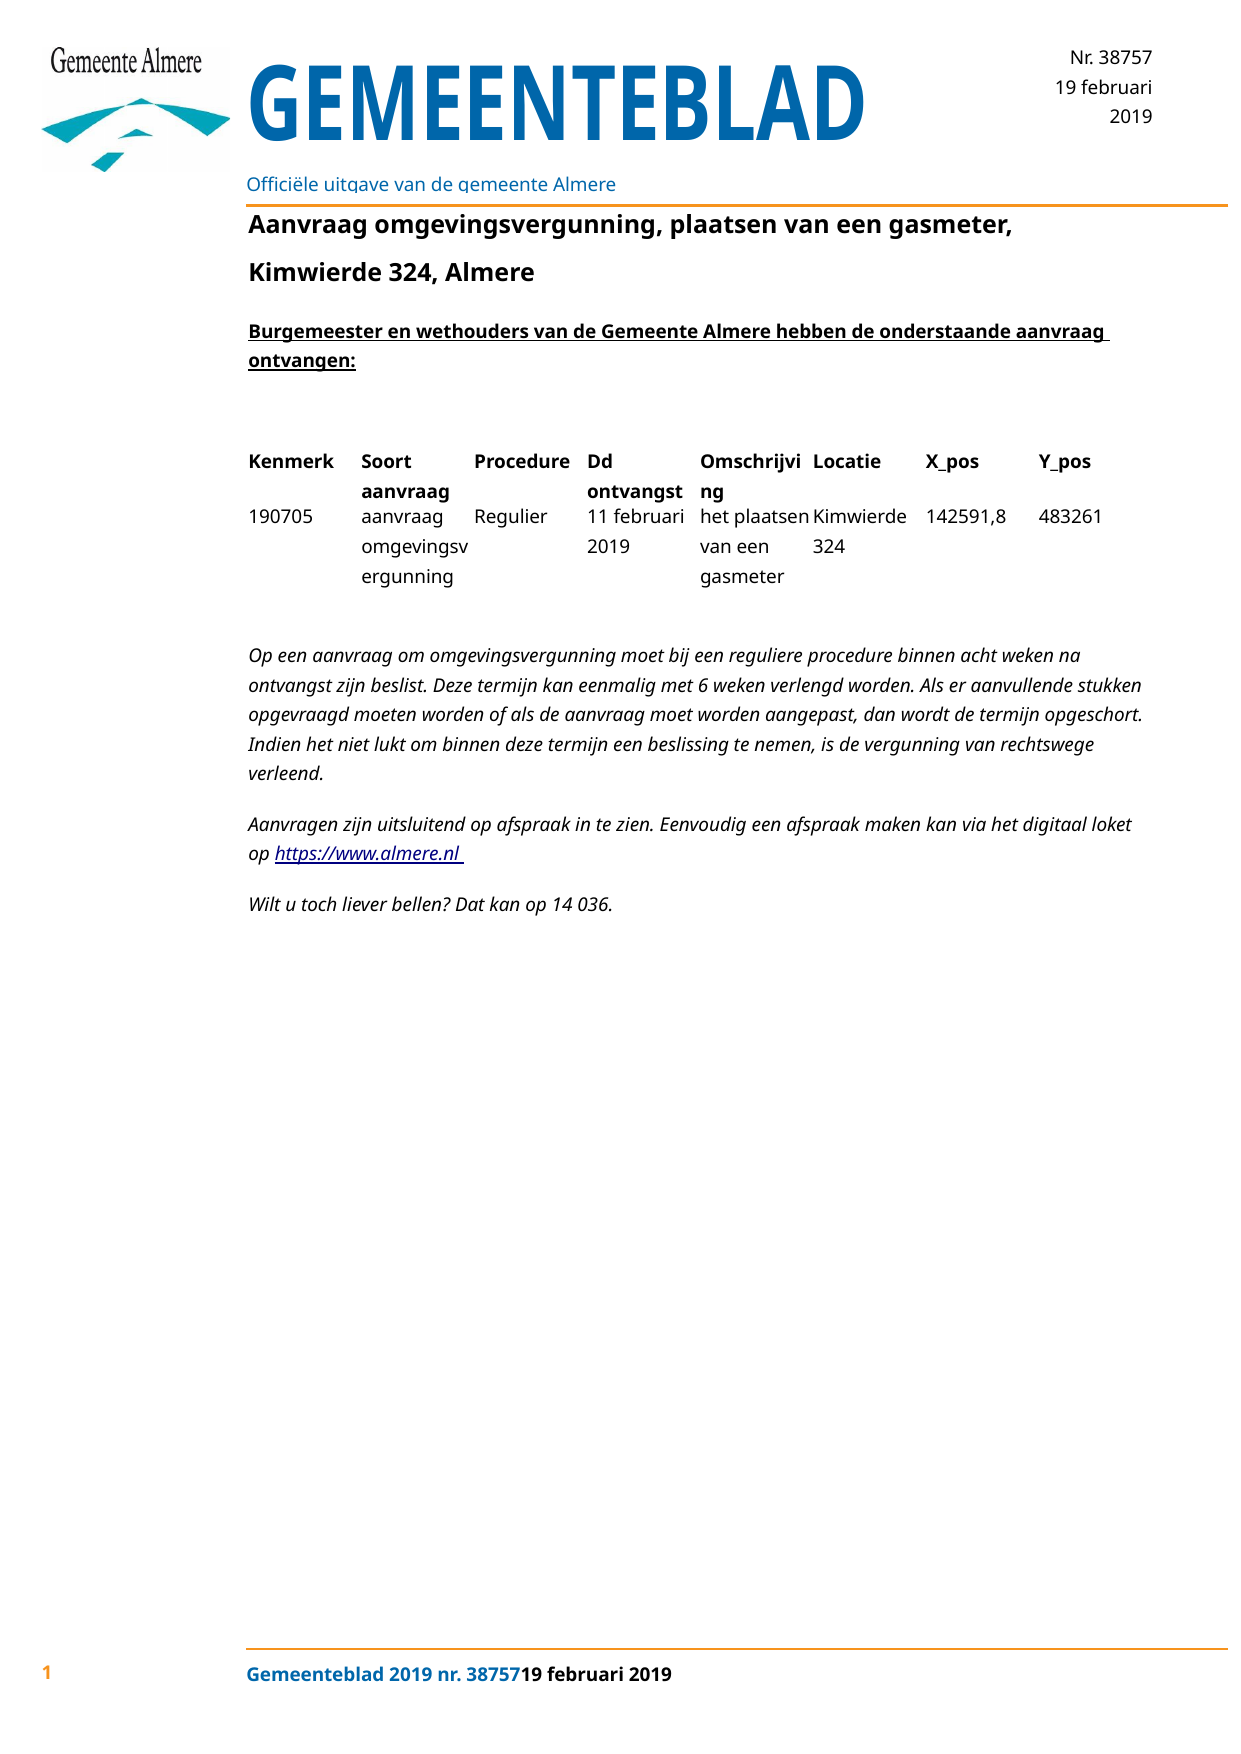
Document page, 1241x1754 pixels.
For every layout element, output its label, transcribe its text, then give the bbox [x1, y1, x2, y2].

text Burgemeester en wethouders van de Gemeente Almere hebben de onderstaande aanvraag ontvangen: [248, 318, 1152, 373]
table_cell 11 februari 2019 [587, 504, 700, 589]
table_header Procedure [474, 449, 587, 504]
text Aanvraag omgevingsvergunning, plaatsen van een gasmeter, Kimwierde 324, Almere [248, 207, 1152, 288]
table_header Omschrijving [700, 449, 813, 504]
table_cell 142591,8 [926, 504, 1038, 589]
text Wilt u toch liever bellen? Dat kan op 14 036. [248, 891, 1152, 917]
table_header Kenmerk [248, 449, 361, 504]
table_cell Regulier [474, 504, 587, 589]
table_header Dd ontvangst [587, 449, 700, 504]
table_cell 483261 [1039, 504, 1152, 589]
text Op een aanvraag om omgevingsvergunning moet bij een reguliere procedure binnen acht weken na ontvangst zijn beslist. Deze termijn kan eenmalig met 6 weken verlengd worden. Als er aanvullende stukken opgevraagd moeten worden of als de aanvraag moet worden aangepast, dan wordt de termijn opgeschort. Indien het niet lukt om binnen deze termijn een beslissing te nemen, is de vergunning van rechtswege verleend. [248, 642, 1152, 786]
table_header X_pos [926, 449, 1038, 504]
table_cell Kimwierde 324 [813, 504, 926, 589]
table_header Y_pos [1039, 449, 1152, 504]
table_header Soort aanvraag [361, 449, 474, 504]
table_cell 190705 [248, 504, 361, 589]
table_cell aanvraag omgevingsvergunning [361, 504, 474, 589]
table_header Locatie [813, 449, 926, 504]
text Aanvragen zijn uitsluitend op afspraak in te zien. Eenvoudig een afspraak maken kan via het digitaal loket op https://www.almere.nl [248, 811, 1152, 866]
picture [41, 47, 231, 172]
table_cell het plaatsen van een gasmeter [700, 504, 813, 589]
